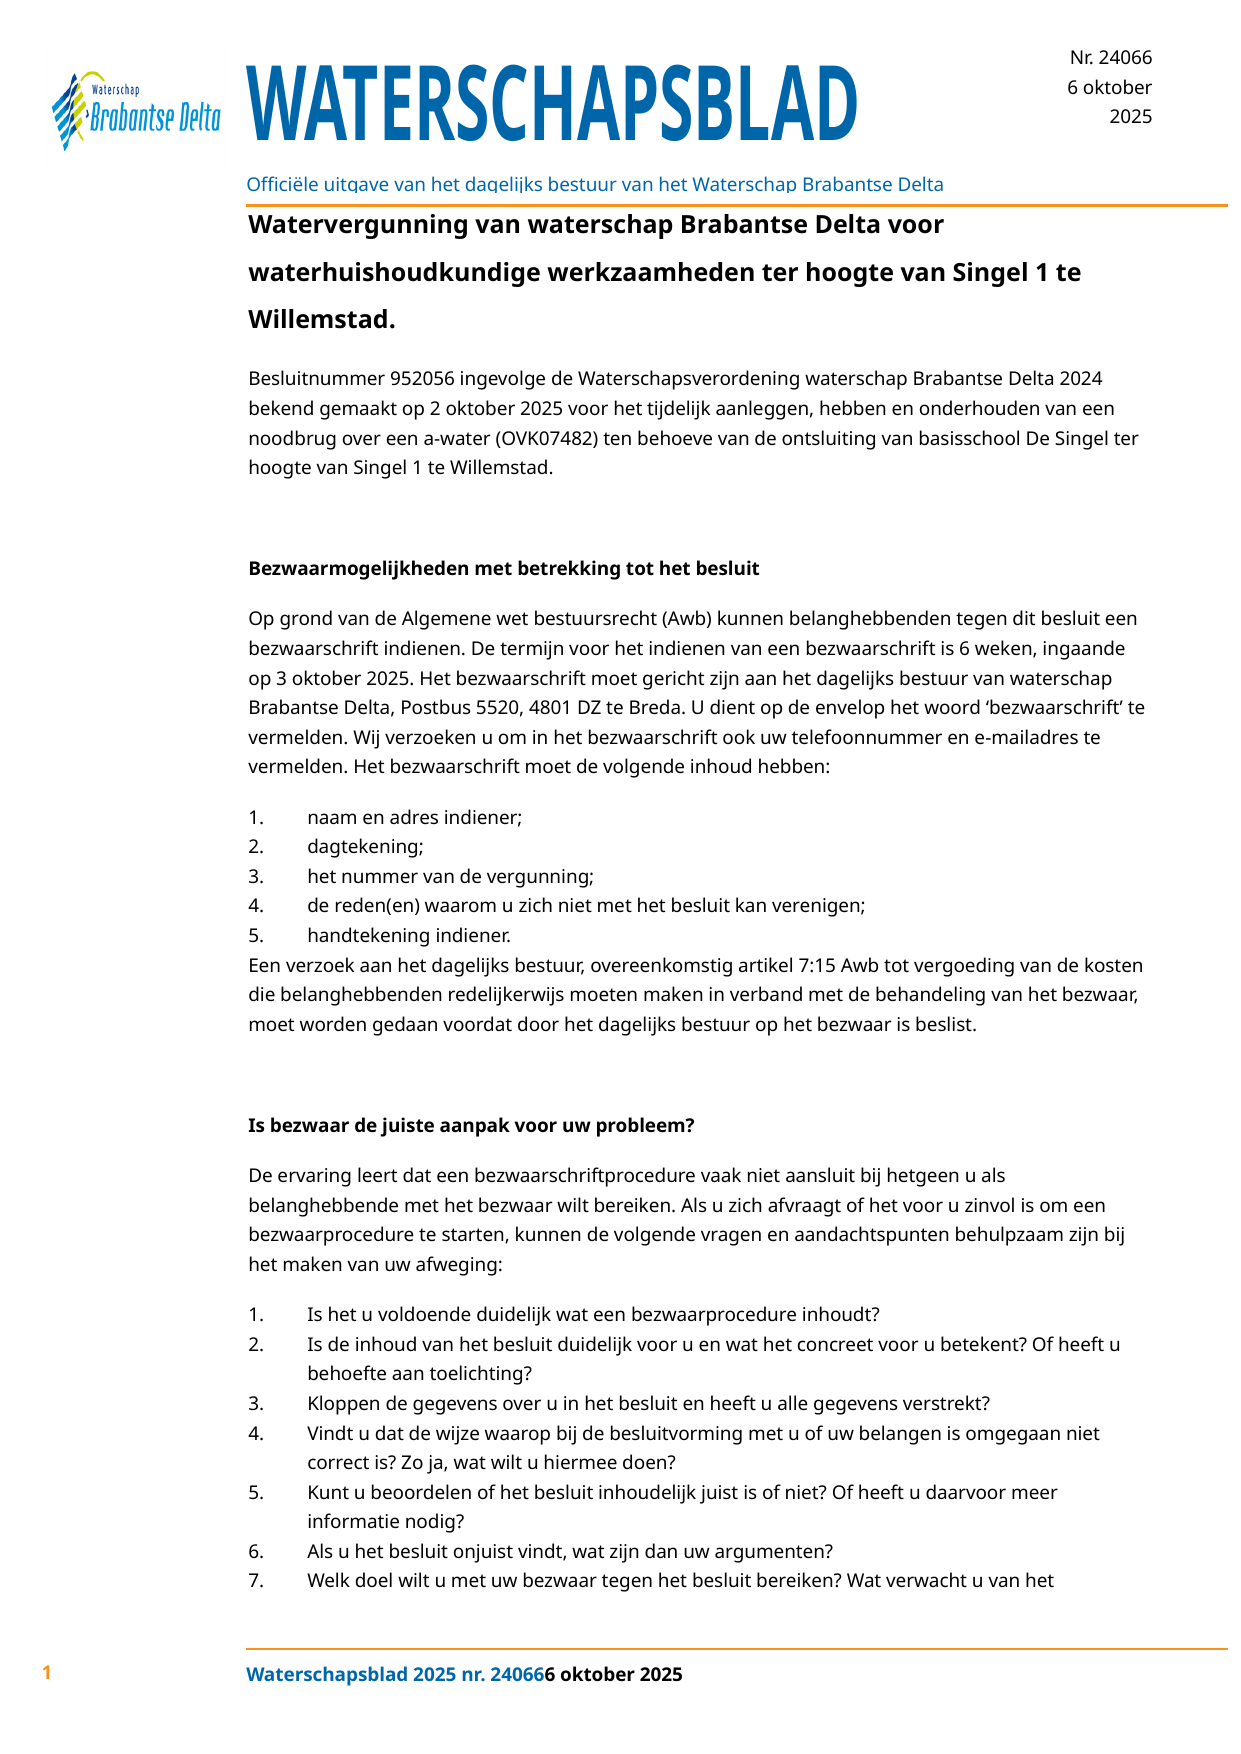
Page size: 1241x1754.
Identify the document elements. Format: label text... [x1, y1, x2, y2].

text Besluitnummer 952056 ingevolge de Waterschapsverordening waterschap Brabantse Delta 2024 bekend gemaakt op 2 oktober 2025 voor het tijdelijk aanleggen, hebben en onderhouden van een noodbrug over een a-water (OVK07482) ten behoeve van de ontsluiting van basisschool De Singel ter hoogte van Singel 1 te Willemstad. [248, 366, 1152, 480]
list Kunt u beoordelen of het besluit inhoudelijk juist is of niet? Of heeft u daarvoor meer informatie nodig? [248, 1479, 1152, 1534]
list het nummer van de vergunning; [248, 863, 1152, 889]
text Watervergunning van waterschap Brabantse Delta voor waterhuishoudkundige werkzaamheden ter hoogte van Singel 1 te Willemstad. [248, 207, 1152, 336]
list Is de inhoud van het besluit duidelijk voor u en wat het concreet voor u betekent? Of heeft u behoefte aan toelichting? [248, 1331, 1152, 1386]
list Kloppen de gegevens over u in het besluit en heeft u alle gegevens verstrekt? [248, 1390, 1152, 1416]
list Is het u voldoende duidelijk wat een bezwaarprocedure inhoudt? [248, 1301, 1152, 1327]
list de reden(en) waarom u zich niet met het besluit kan verenigen; [248, 893, 1152, 918]
text De ervaring leert dat een bezwaarschriftprocedure vaak niet aansluit bij hetgeen u als belanghebbende met het bezwaar wilt bereiken. Als u zich afvraagt of het voor u zinvol is om een bezwaarprocedure te starten, kunnen de volgende vragen en aandachtspunten behulpzaam zijn bij het maken van uw afweging: [248, 1162, 1152, 1277]
picture [41, 47, 231, 172]
list Als u het besluit onjuist vindt, wat zijn dan uw argumenten? [248, 1538, 1152, 1564]
text Is bezwaar de juiste aanpak voor uw probleem? [248, 1112, 1152, 1137]
list Welk doel wilt u met uw bezwaar tegen het besluit bereiken? Wat verwacht u van het [248, 1568, 1152, 1593]
text Bezwaarmogelijkheden met betrekking tot het besluit [248, 555, 1152, 581]
text Op grond van de Algemene wet bestuursrecht (Awb) kunnen belanghebbenden tegen dit besluit een bezwaarschrift indienen. De termijn voor het indienen van een bezwaarschrift is 6 weken, ingaande op 3 oktober 2025. Het bezwaarschrift moet gericht zijn aan het dagelijks bestuur van waterschap Brabantse Delta, Postbus 5520, 4801 DZ te Breda. U dient op de envelop het woord ‘bezwaarschrift’ te vermelden. Wij verzoeken u om in het bezwaarschrift ook uw telefoonnummer en e‑mailadres te vermelden. Het bezwaarschrift moet de volgende inhoud hebben: [248, 606, 1152, 779]
list naam en adres indiener; [248, 804, 1152, 829]
list dagtekening; [248, 833, 1152, 859]
list Vindt u dat de wijze waarop bij de besluitvorming met u of uw belangen is omgegaan niet correct is? Zo ja, wat wilt u hiermee doen? [248, 1420, 1152, 1475]
text Een verzoek aan het dagelijks bestuur, overeenkomstig artikel 7:15 Awb tot vergoeding van de kosten die belanghebbenden redelijkerwijs moeten maken in verband met de behandeling van het bezwaar, moet worden gedaan voordat door het dagelijks bestuur op het bezwaar is beslist. [248, 952, 1152, 1037]
list handtekening indiener. [248, 922, 1152, 948]
